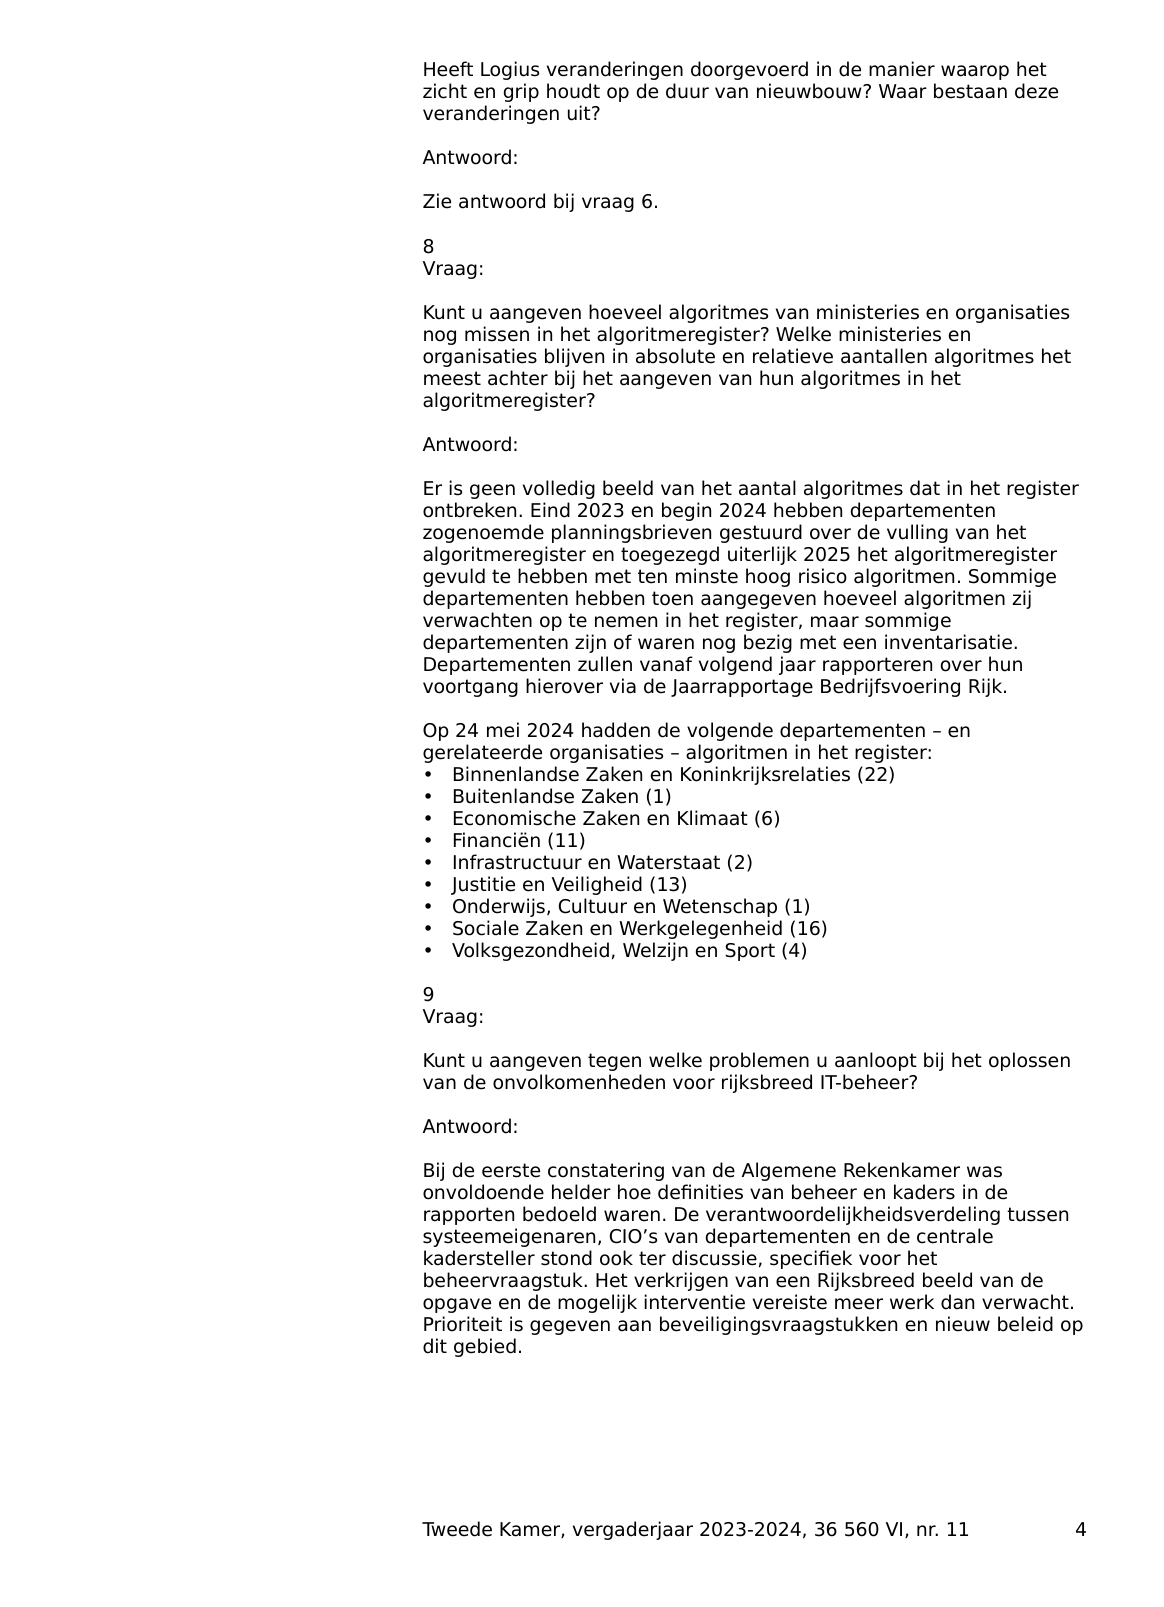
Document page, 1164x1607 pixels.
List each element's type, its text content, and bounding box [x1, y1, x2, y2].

text • Infrastructuur en Waterstaat (2) [422, 852, 1087, 874]
text • Justitie en Veiligheid (13) [422, 874, 1087, 896]
text • Sociale Zaken en Werkgelegenheid (16) [422, 918, 1087, 940]
text Op 24 mei 2024 hadden de volgende departementen – en gerelateerde organisaties – algoritmen in het register: [422, 720, 1087, 764]
text 9 [422, 984, 1087, 1006]
text Vraag: [422, 1006, 1087, 1028]
text Er is geen volledig beeld van het aantal algoritmes dat in het register ontbreken. Eind 2023 en begin 2024 hebben departementen zogenoemde planningsbrieven gestuurd over de vulling van het algoritmeregister en toegezegd uiterlijk 2025 het algoritmeregister gevuld te hebben met ten minste hoog risico algoritmen. Sommige departementen hebben toen aangegeven hoeveel algoritmen zij verwachten op te nemen in het register, maar sommige departementen zijn of waren nog bezig met een inventarisatie. Departementen zullen vanaf volgend jaar rapporteren over hun voortgang hierover via de Jaarrapportage Bedrijfsvoering Rijk. [422, 478, 1087, 698]
text 8 [422, 236, 1087, 257]
text Antwoord: [422, 147, 1087, 169]
text Kunt u aangeven tegen welke problemen u aanloopt bij het oplossen van de onvolkomenheden voor rijksbreed IT-beheer? [422, 1050, 1087, 1094]
text • Buitenlandse Zaken (1) [422, 786, 1087, 808]
text • Onderwijs, Cultuur en Wetenschap (1) [422, 896, 1087, 918]
text • Volksgezondheid, Welzijn en Sport (4) [422, 940, 1087, 962]
text Zie antwoord bij vraag 6. [422, 191, 1087, 213]
text Antwoord: [422, 434, 1087, 456]
text Kunt u aangeven hoeveel algoritmes van ministeries en organisaties nog missen in het algoritmeregister? Welke ministeries en organisaties blijven in absolute en relatieve aantallen algoritmes het meest achter bij het aangeven van hun algoritmes in het algoritmeregister? [422, 302, 1087, 412]
text Bij de eerste constatering van de Algemene Rekenkamer was onvoldoende helder hoe definities van beheer en kaders in de rapporten bedoeld waren. De verantwoordelijkheidsverdeling tussen systeemeigenaren, CIO’s van departementen en de centrale kadersteller stond ook ter discussie, specifiek voor het beheervraagstuk. Het verkrijgen van een Rijksbreed beeld van de opgave en de mogelijk interventie vereiste meer werk dan verwacht. Prioriteit is gegeven aan beveiligingsvraagstukken en nieuw beleid op dit gebied. [422, 1160, 1087, 1358]
text • Binnenlandse Zaken en Koninkrijksrelaties (22) [422, 764, 1087, 786]
text Antwoord: [422, 1116, 1087, 1138]
text • Financiën (11) [422, 830, 1087, 852]
text Heeft Logius veranderingen doorgevoerd in de manier waarop het zicht en grip houdt op de duur van nieuwbouw? Waar bestaan deze veranderingen uit? [422, 59, 1087, 125]
text • Economische Zaken en Klimaat (6) [422, 808, 1087, 830]
text Vraag: [422, 257, 1087, 279]
